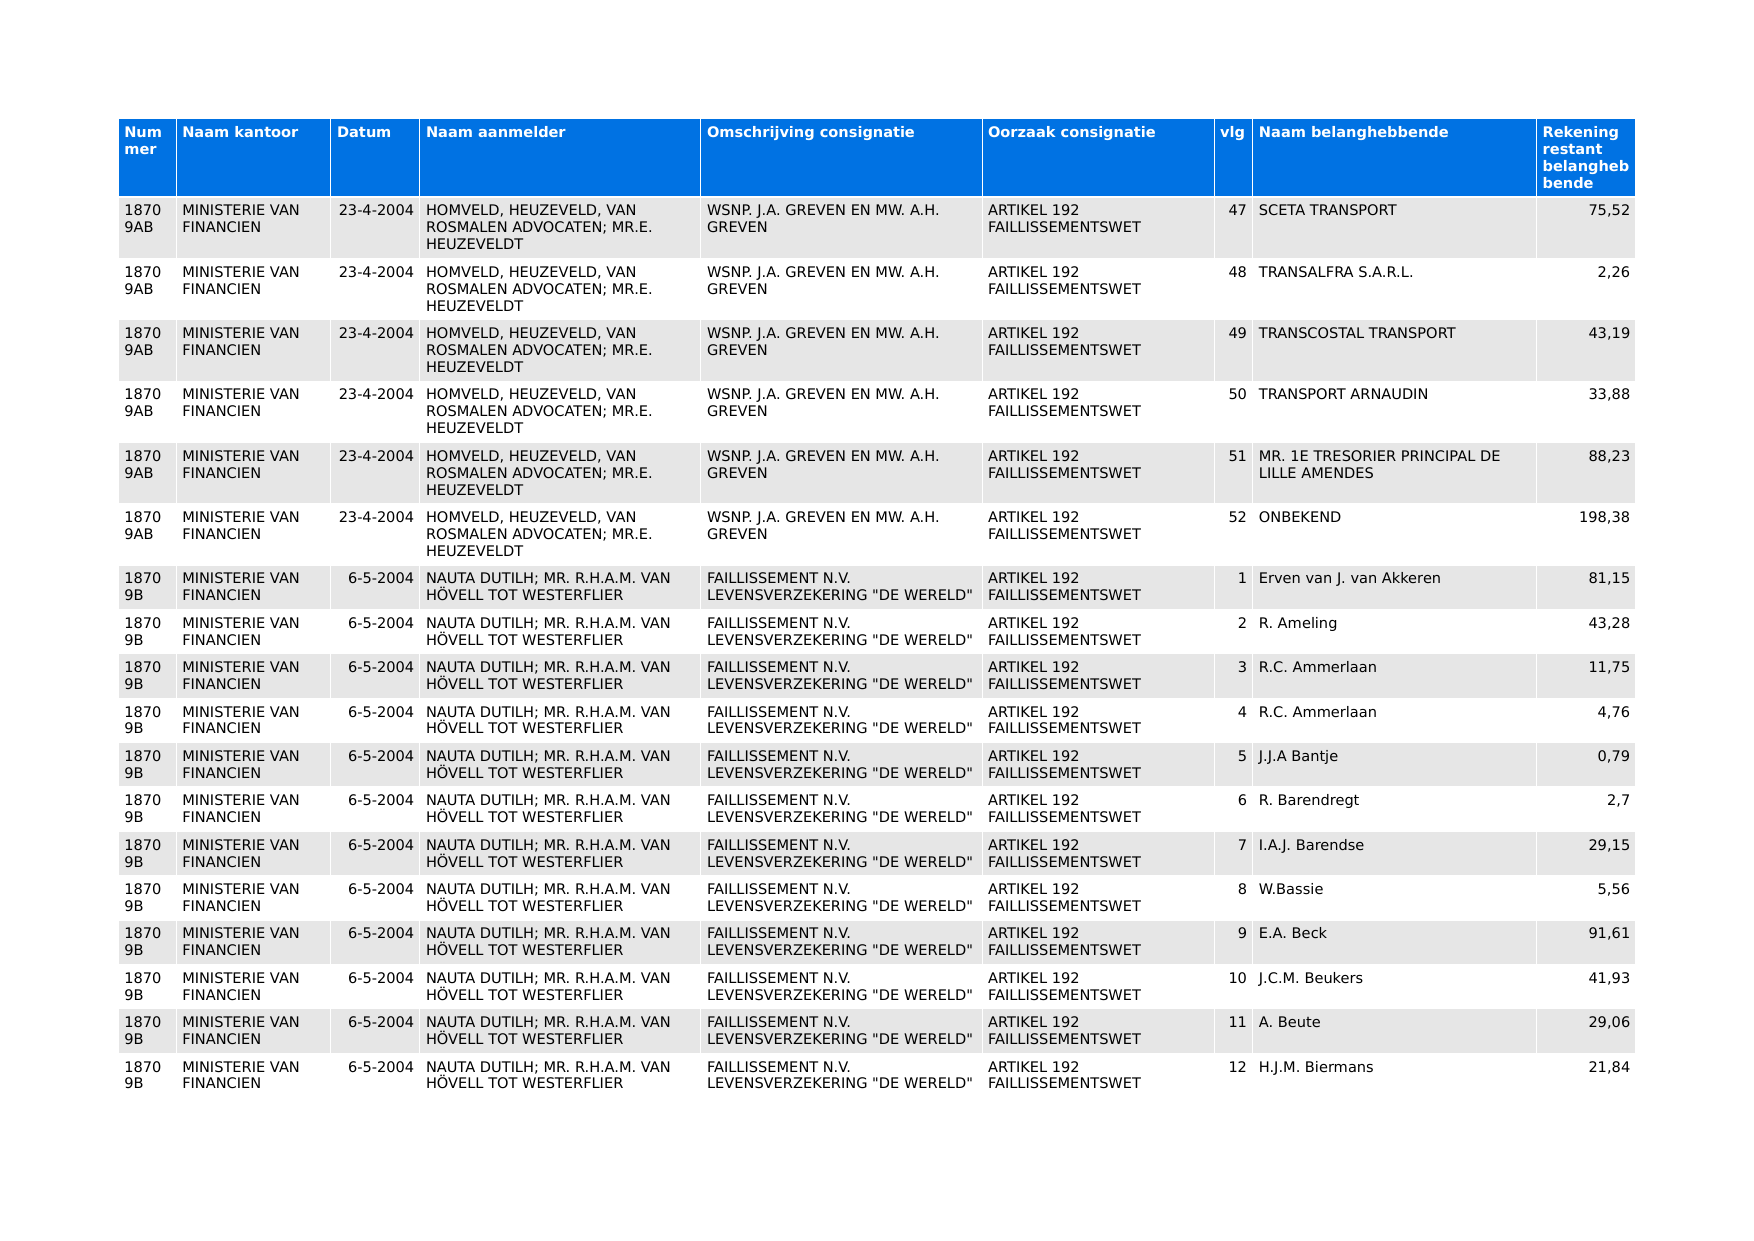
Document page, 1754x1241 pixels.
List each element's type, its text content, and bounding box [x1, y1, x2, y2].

table_cell 6-5-2004 [331, 610, 419, 653]
table_cell 6-5-2004 [331, 566, 419, 609]
table_cell ARTIKEL 192 FAILLISSEMENTSWET [983, 504, 1214, 564]
table_cell 0,79 [1537, 743, 1635, 786]
table_cell TRANSPORT ARNAUDIN [1253, 382, 1536, 442]
table_cell 7 [1215, 832, 1252, 875]
table_cell NAUTA DUTILH; MR. R.H.A.M. VAN HÖVELL TOT WESTERFLIER [420, 566, 700, 609]
table_cell W.Bassie [1253, 876, 1536, 919]
table_cell 5 [1215, 743, 1252, 786]
table_cell 41,93 [1537, 965, 1635, 1008]
table_cell FAILLISSEMENT N.V. LEVENSVERZEKERING "DE WERELD" [701, 1009, 982, 1053]
table_cell MINISTERIE VAN FINANCIEN [177, 965, 330, 1008]
table_cell MINISTERIE VAN FINANCIEN [177, 259, 330, 319]
table_cell ARTIKEL 192 FAILLISSEMENTSWET [983, 443, 1214, 503]
table_header Omschrijving consignatie [701, 119, 982, 196]
table_cell 4,76 [1537, 699, 1635, 742]
table_cell 50 [1215, 382, 1252, 442]
table_cell 18709B [119, 921, 176, 964]
table_cell 18709AB [119, 259, 176, 319]
table_cell HOMVELD, HEUZEVELD, VAN ROSMALEN ADVOCATEN; MR.E. HEUZEVELDT [420, 443, 700, 503]
table_cell 18709B [119, 788, 176, 831]
table_cell ARTIKEL 192 FAILLISSEMENTSWET [983, 921, 1214, 964]
table_header Naam belanghebbende [1253, 119, 1536, 196]
table_cell NAUTA DUTILH; MR. R.H.A.M. VAN HÖVELL TOT WESTERFLIER [420, 921, 700, 964]
table_cell ARTIKEL 192 FAILLISSEMENTSWET [983, 259, 1214, 319]
table_cell 18709B [119, 699, 176, 742]
table_cell I.A.J. Barendse [1253, 832, 1536, 875]
table_cell TRANSCOSTAL TRANSPORT [1253, 320, 1536, 381]
table_cell WSNP. J.A. GREVEN EN MW. A.H. GREVEN [701, 382, 982, 442]
table_cell R. Barendregt [1253, 788, 1536, 831]
table_cell ARTIKEL 192 FAILLISSEMENTSWET [983, 198, 1214, 258]
table_cell 21,84 [1537, 1054, 1635, 1097]
table_cell ARTIKEL 192 FAILLISSEMENTSWET [983, 320, 1214, 381]
table_cell FAILLISSEMENT N.V. LEVENSVERZEKERING "DE WERELD" [701, 654, 982, 698]
table_cell FAILLISSEMENT N.V. LEVENSVERZEKERING "DE WERELD" [701, 1054, 982, 1097]
table_cell ARTIKEL 192 FAILLISSEMENTSWET [983, 876, 1214, 919]
table_cell HOMVELD, HEUZEVELD, VAN ROSMALEN ADVOCATEN; MR.E. HEUZEVELDT [420, 382, 700, 442]
table_cell 6-5-2004 [331, 743, 419, 786]
table_header Rekening restant belanghebbende [1537, 119, 1635, 196]
table_cell FAILLISSEMENT N.V. LEVENSVERZEKERING "DE WERELD" [701, 743, 982, 786]
table_cell NAUTA DUTILH; MR. R.H.A.M. VAN HÖVELL TOT WESTERFLIER [420, 743, 700, 786]
table_cell 88,23 [1537, 443, 1635, 503]
table_cell 18709B [119, 566, 176, 609]
table_cell NAUTA DUTILH; MR. R.H.A.M. VAN HÖVELL TOT WESTERFLIER [420, 876, 700, 919]
table_cell ONBEKEND [1253, 504, 1536, 564]
table_cell FAILLISSEMENT N.V. LEVENSVERZEKERING "DE WERELD" [701, 566, 982, 609]
table_cell FAILLISSEMENT N.V. LEVENSVERZEKERING "DE WERELD" [701, 788, 982, 831]
table_cell 18709B [119, 743, 176, 786]
table_cell ARTIKEL 192 FAILLISSEMENTSWET [983, 1009, 1214, 1053]
table_cell ARTIKEL 192 FAILLISSEMENTSWET [983, 699, 1214, 742]
table_cell ARTIKEL 192 FAILLISSEMENTSWET [983, 610, 1214, 653]
table_cell 52 [1215, 504, 1252, 564]
table_cell 43,19 [1537, 320, 1635, 381]
table_cell Erven van J. van Akkeren [1253, 566, 1536, 609]
table_cell TRANSALFRA S.A.R.L. [1253, 259, 1536, 319]
table_cell NAUTA DUTILH; MR. R.H.A.M. VAN HÖVELL TOT WESTERFLIER [420, 1054, 700, 1097]
table_cell SCETA TRANSPORT [1253, 198, 1536, 258]
table_cell MINISTERIE VAN FINANCIEN [177, 788, 330, 831]
table_cell 18709B [119, 832, 176, 875]
table_cell 18709AB [119, 504, 176, 564]
table_cell 18709AB [119, 382, 176, 442]
table_cell 23-4-2004 [331, 320, 419, 381]
table_cell 23-4-2004 [331, 504, 419, 564]
table_cell 51 [1215, 443, 1252, 503]
table_cell 18709AB [119, 198, 176, 258]
table_cell MINISTERIE VAN FINANCIEN [177, 654, 330, 698]
table_cell 23-4-2004 [331, 259, 419, 319]
table_cell ARTIKEL 192 FAILLISSEMENTSWET [983, 965, 1214, 1008]
table_cell ARTIKEL 192 FAILLISSEMENTSWET [983, 566, 1214, 609]
table_cell MINISTERIE VAN FINANCIEN [177, 566, 330, 609]
table_cell J.C.M. Beukers [1253, 965, 1536, 1008]
table_cell NAUTA DUTILH; MR. R.H.A.M. VAN HÖVELL TOT WESTERFLIER [420, 610, 700, 653]
table_cell MINISTERIE VAN FINANCIEN [177, 1009, 330, 1053]
table_cell A. Beute [1253, 1009, 1536, 1053]
table_cell MINISTERIE VAN FINANCIEN [177, 699, 330, 742]
table_cell 1 [1215, 566, 1252, 609]
table_cell FAILLISSEMENT N.V. LEVENSVERZEKERING "DE WERELD" [701, 876, 982, 919]
table_cell MR. 1E TRESORIER PRINCIPAL DE LILLE AMENDES [1253, 443, 1536, 503]
table_cell R.C. Ammerlaan [1253, 699, 1536, 742]
table_cell 6 [1215, 788, 1252, 831]
table_cell E.A. Beck [1253, 921, 1536, 964]
table_cell FAILLISSEMENT N.V. LEVENSVERZEKERING "DE WERELD" [701, 610, 982, 653]
table_cell 2,26 [1537, 259, 1635, 319]
table_cell 18709B [119, 1009, 176, 1053]
table_header Datum [331, 119, 419, 196]
table_cell MINISTERIE VAN FINANCIEN [177, 921, 330, 964]
table_cell 11 [1215, 1009, 1252, 1053]
table_cell HOMVELD, HEUZEVELD, VAN ROSMALEN ADVOCATEN; MR.E. HEUZEVELDT [420, 320, 700, 381]
table_cell NAUTA DUTILH; MR. R.H.A.M. VAN HÖVELL TOT WESTERFLIER [420, 832, 700, 875]
table_cell 23-4-2004 [331, 198, 419, 258]
table_cell 10 [1215, 965, 1252, 1008]
table_cell ARTIKEL 192 FAILLISSEMENTSWET [983, 788, 1214, 831]
table_cell HOMVELD, HEUZEVELD, VAN ROSMALEN ADVOCATEN; MR.E. HEUZEVELDT [420, 259, 700, 319]
table_cell 2 [1215, 610, 1252, 653]
table_cell 4 [1215, 699, 1252, 742]
table_cell NAUTA DUTILH; MR. R.H.A.M. VAN HÖVELL TOT WESTERFLIER [420, 1009, 700, 1053]
table_cell 198,38 [1537, 504, 1635, 564]
table_cell 6-5-2004 [331, 788, 419, 831]
table_cell MINISTERIE VAN FINANCIEN [177, 382, 330, 442]
table_cell ARTIKEL 192 FAILLISSEMENTSWET [983, 382, 1214, 442]
table_cell MINISTERIE VAN FINANCIEN [177, 832, 330, 875]
table_cell R.C. Ammerlaan [1253, 654, 1536, 698]
table_header Naam kantoor [177, 119, 330, 196]
table_cell FAILLISSEMENT N.V. LEVENSVERZEKERING "DE WERELD" [701, 699, 982, 742]
table_cell 18709B [119, 654, 176, 698]
table_cell FAILLISSEMENT N.V. LEVENSVERZEKERING "DE WERELD" [701, 921, 982, 964]
table_cell WSNP. J.A. GREVEN EN MW. A.H. GREVEN [701, 198, 982, 258]
table_cell 5,56 [1537, 876, 1635, 919]
table_cell NAUTA DUTILH; MR. R.H.A.M. VAN HÖVELL TOT WESTERFLIER [420, 699, 700, 742]
table_header vlg [1215, 119, 1252, 196]
table_cell ARTIKEL 192 FAILLISSEMENTSWET [983, 654, 1214, 698]
table_cell J.J.A Bantje [1253, 743, 1536, 786]
table_cell 3 [1215, 654, 1252, 698]
table_cell R. Ameling [1253, 610, 1536, 653]
table_cell MINISTERIE VAN FINANCIEN [177, 504, 330, 564]
table_cell 6-5-2004 [331, 1009, 419, 1053]
table_cell 12 [1215, 1054, 1252, 1097]
table_cell MINISTERIE VAN FINANCIEN [177, 443, 330, 503]
table_cell 43,28 [1537, 610, 1635, 653]
table_cell WSNP. J.A. GREVEN EN MW. A.H. GREVEN [701, 320, 982, 381]
table_cell 6-5-2004 [331, 921, 419, 964]
table_cell 9 [1215, 921, 1252, 964]
table_cell 18709B [119, 876, 176, 919]
table_cell HOMVELD, HEUZEVELD, VAN ROSMALEN ADVOCATEN; MR.E. HEUZEVELDT [420, 504, 700, 564]
table_cell HOMVELD, HEUZEVELD, VAN ROSMALEN ADVOCATEN; MR.E. HEUZEVELDT [420, 198, 700, 258]
table_header Nummer [119, 119, 176, 196]
table_cell ARTIKEL 192 FAILLISSEMENTSWET [983, 743, 1214, 786]
table_cell NAUTA DUTILH; MR. R.H.A.M. VAN HÖVELL TOT WESTERFLIER [420, 788, 700, 831]
table_cell MINISTERIE VAN FINANCIEN [177, 876, 330, 919]
table_cell 75,52 [1537, 198, 1635, 258]
table_cell 6-5-2004 [331, 965, 419, 1008]
table_cell 8 [1215, 876, 1252, 919]
table_cell 6-5-2004 [331, 699, 419, 742]
table_cell 11,75 [1537, 654, 1635, 698]
table_header Naam aanmelder [420, 119, 700, 196]
table_cell 18709AB [119, 320, 176, 381]
table_cell 33,88 [1537, 382, 1635, 442]
table_cell MINISTERIE VAN FINANCIEN [177, 1054, 330, 1097]
table_cell 18709B [119, 965, 176, 1008]
table_cell 18709B [119, 1054, 176, 1097]
table_cell 23-4-2004 [331, 382, 419, 442]
table_cell 6-5-2004 [331, 876, 419, 919]
table_cell H.J.M. Biermans [1253, 1054, 1536, 1097]
table_cell NAUTA DUTILH; MR. R.H.A.M. VAN HÖVELL TOT WESTERFLIER [420, 654, 700, 698]
table_header Oorzaak consignatie [983, 119, 1214, 196]
table_cell 6-5-2004 [331, 1054, 419, 1097]
table_cell ARTIKEL 192 FAILLISSEMENTSWET [983, 1054, 1214, 1097]
table_cell WSNP. J.A. GREVEN EN MW. A.H. GREVEN [701, 259, 982, 319]
table_cell FAILLISSEMENT N.V. LEVENSVERZEKERING "DE WERELD" [701, 832, 982, 875]
table_cell 2,7 [1537, 788, 1635, 831]
table_cell NAUTA DUTILH; MR. R.H.A.M. VAN HÖVELL TOT WESTERFLIER [420, 965, 700, 1008]
table_cell MINISTERIE VAN FINANCIEN [177, 743, 330, 786]
table_cell 47 [1215, 198, 1252, 258]
table_cell FAILLISSEMENT N.V. LEVENSVERZEKERING "DE WERELD" [701, 965, 982, 1008]
table_cell MINISTERIE VAN FINANCIEN [177, 610, 330, 653]
table_cell MINISTERIE VAN FINANCIEN [177, 320, 330, 381]
table_cell 6-5-2004 [331, 832, 419, 875]
table_cell 91,61 [1537, 921, 1635, 964]
table_cell 48 [1215, 259, 1252, 319]
table_cell 18709AB [119, 443, 176, 503]
table_cell 18709B [119, 610, 176, 653]
table_cell 23-4-2004 [331, 443, 419, 503]
table_cell 81,15 [1537, 566, 1635, 609]
table_cell WSNP. J.A. GREVEN EN MW. A.H. GREVEN [701, 504, 982, 564]
table_cell ARTIKEL 192 FAILLISSEMENTSWET [983, 832, 1214, 875]
table_cell MINISTERIE VAN FINANCIEN [177, 198, 330, 258]
table_cell 49 [1215, 320, 1252, 381]
table_cell WSNP. J.A. GREVEN EN MW. A.H. GREVEN [701, 443, 982, 503]
table_cell 29,15 [1537, 832, 1635, 875]
table_cell 29,06 [1537, 1009, 1635, 1053]
table_cell 6-5-2004 [331, 654, 419, 698]
